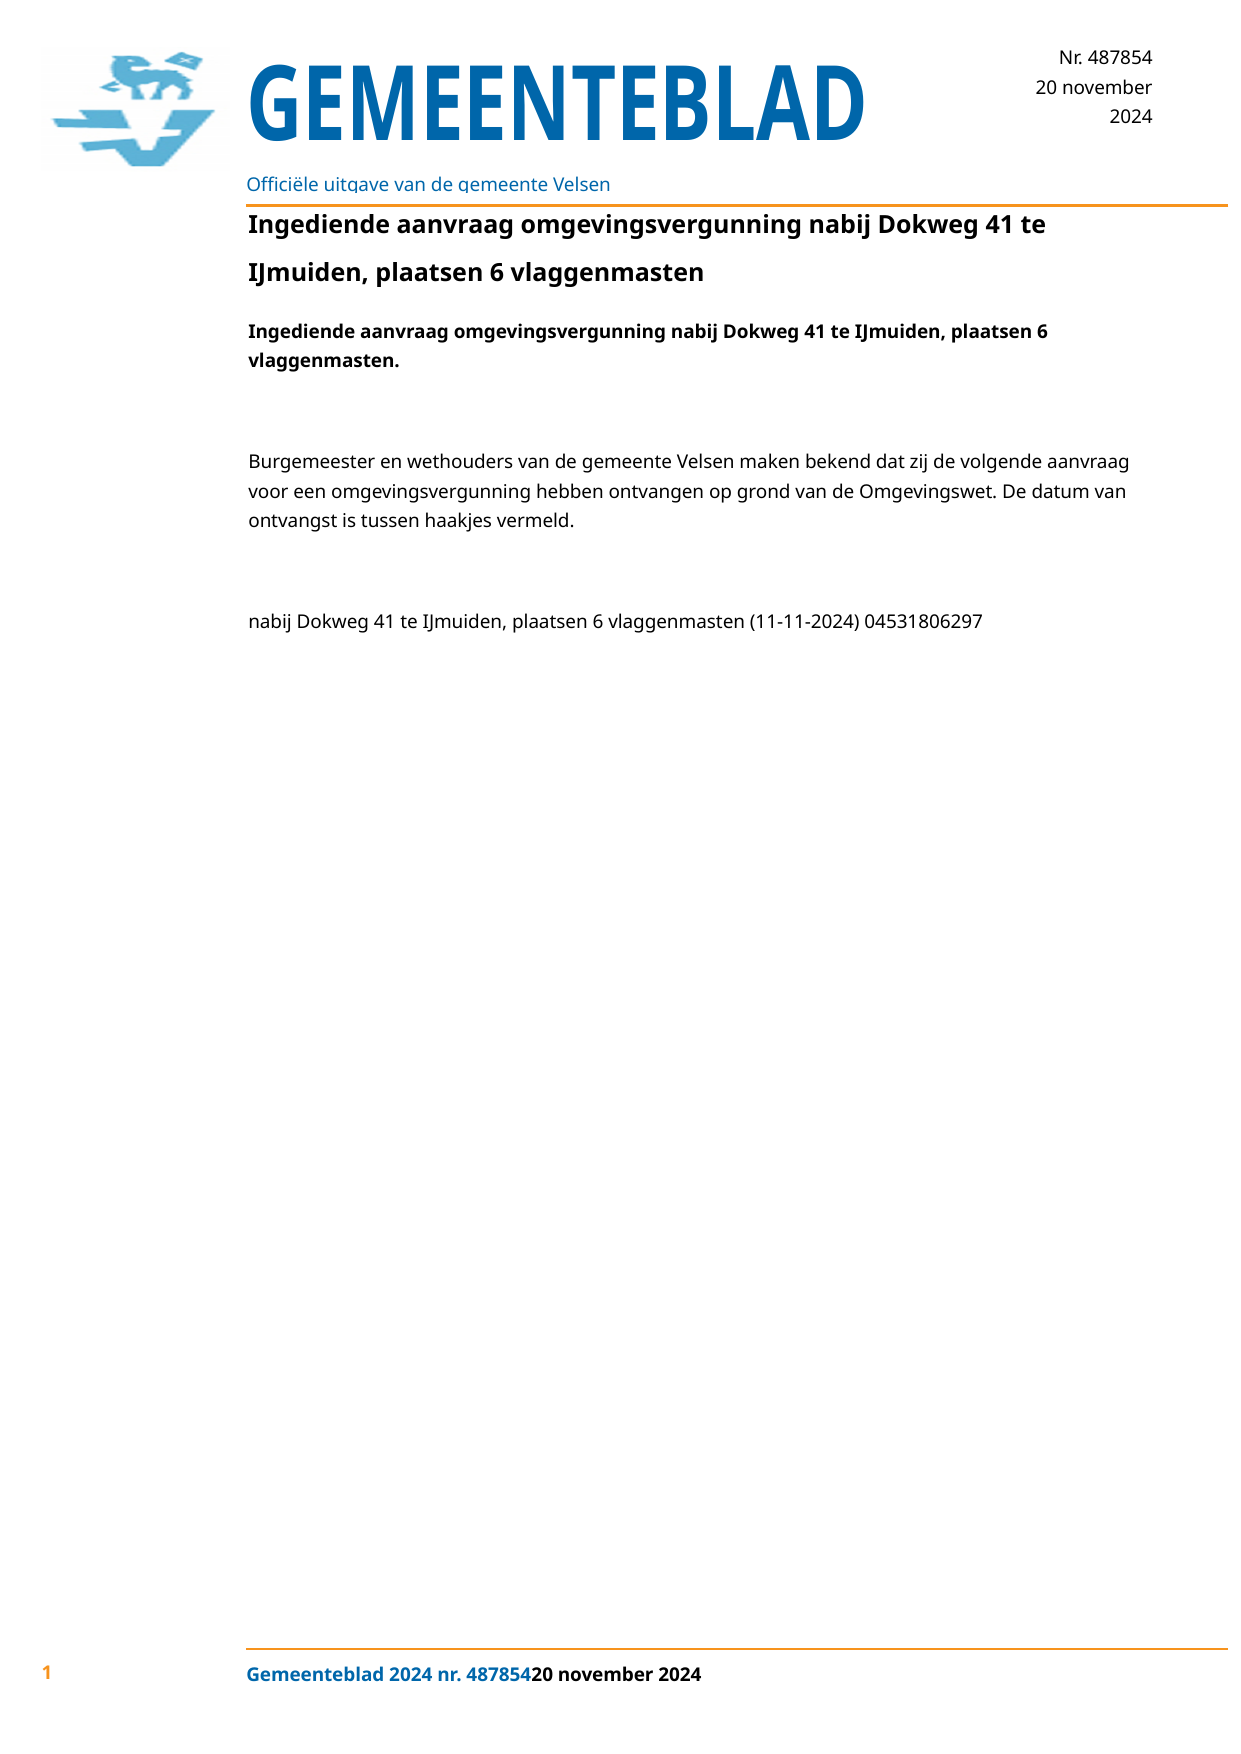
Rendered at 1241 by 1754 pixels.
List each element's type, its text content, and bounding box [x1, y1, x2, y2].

picture [41, 47, 231, 172]
text Ingediende aanvraag omgevingsvergunning nabij Dokweg 41 te IJmuiden, plaatsen 6 vlaggenmasten [248, 207, 1152, 288]
text Ingediende aanvraag omgevingsvergunning nabij Dokweg 41 te IJmuiden, plaatsen 6 vlaggenmasten. [248, 318, 1152, 373]
text Burgemeester en wethouders van de gemeente Velsen maken bekend dat zij de volgende aanvraag voor een omgevingsvergunning hebben ontvangen op grond van de Omgevingswet. De datum van ontvangst is tussen haakjes vermeld. [248, 448, 1152, 533]
text nabij Dokweg 41 te IJmuiden, plaatsen 6 vlaggenmasten (11-11-2024) 04531806297 [248, 608, 1152, 634]
